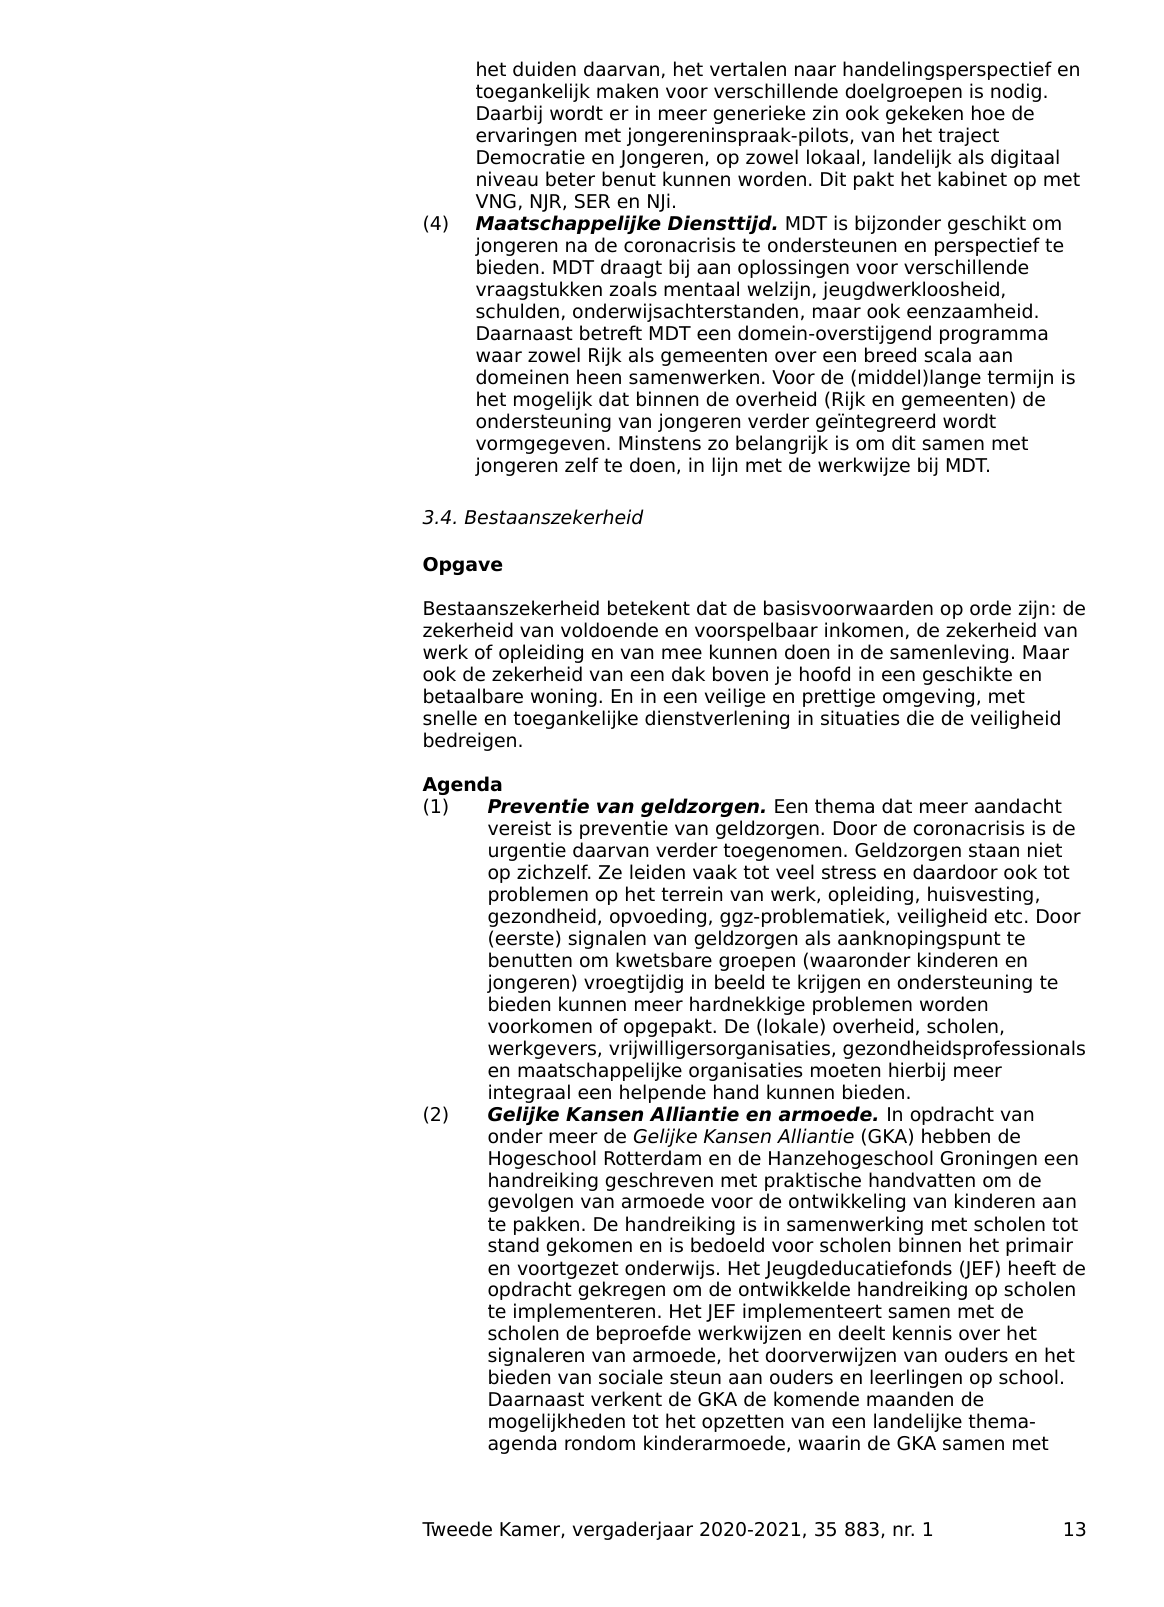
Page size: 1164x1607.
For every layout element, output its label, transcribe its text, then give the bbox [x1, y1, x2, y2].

text het duiden daarvan, het vertalen naar handelingsperspectief en toegankelijk maken voor verschillende doelgroepen is nodig. Daarbij wordt er in meer generieke zin ook gekeken hoe de ervaringen met jongereninspraak-pilots, van het traject Democratie en Jongeren, op zowel lokaal, landelijk als digitaal niveau beter benut kunnen worden. Dit pakt het kabinet op met VNG, NJR, SER en NJi. [422, 59, 1087, 213]
text (1) Preventie van geldzorgen. Een thema dat meer aandacht vereist is preventie van geldzorgen. Door de coronacrisis is de urgentie daarvan verder toegenomen. Geldzorgen staan niet op zichzelf. Ze leiden vaak tot veel stress en daardoor ook tot problemen op het terrein van werk, opleiding, huisvesting, gezondheid, opvoeding, ggz-problematiek, veiligheid etc. Door (eerste) signalen van geldzorgen als aanknopingspunt te benutten om kwetsbare groepen (waaronder kinderen en jongeren) vroegtijdig in beeld te krijgen en ondersteuning te bieden kunnen meer hardnekkige problemen worden voorkomen of opgepakt. De (lokale) overheid, scholen, werkgevers, vrijwilligersorganisaties, gezondheidsprofessionals en maatschappelijke organisaties moeten hierbij meer integraal een helpende hand kunnen bieden. [422, 796, 1087, 1103]
text (4) Maatschappelijke Diensttijd. MDT is bijzonder geschikt om jongeren na de coronacrisis te ondersteunen en perspectief te bieden. MDT draagt bij aan oplossingen voor verschillende vraagstukken zoals mentaal welzijn, jeugdwerkloosheid, schulden, onderwijsachterstanden, maar ook eenzaamheid. Daarnaast betreft MDT een domein-overstijgend programma waar zowel Rijk als gemeenten over een breed scala aan domeinen heen samenwerken. Voor de (middel)lange termijn is het mogelijk dat binnen de overheid (Rijk en gemeenten) de ondersteuning van jongeren verder geïntegreerd wordt vormgegeven. Minstens zo belangrijk is om dit samen met jongeren zelf te doen, in lijn met de werkwijze bij MDT. [422, 213, 1087, 477]
subtitle 3.4. Bestaanszekerheid [422, 507, 1087, 529]
text (2) Gelijke Kansen Alliantie en armoede. In opdracht van onder meer de Gelijke Kansen Alliantie (GKA) hebben de Hogeschool Rotterdam en de Hanzehogeschool Groningen een handreiking geschreven met praktische handvatten om de gevolgen van armoede voor de ontwikkeling van kinderen aan te pakken. De handreiking is in samenwerking met scholen tot stand gekomen en is bedoeld voor scholen binnen het primair en voortgezet onderwijs. Het Jeugdeducatiefonds (JEF) heeft de opdracht gekregen om de ontwikkelde handreiking op scholen te implementeren. Het JEF implementeert samen met de scholen de beproefde werkwijzen en deelt kennis over het signaleren van armoede, het doorverwijzen van ouders en het bieden van sociale steun aan ouders en leerlingen op school. [422, 1103, 1087, 1389]
subtitle Agenda [422, 774, 1087, 796]
text Daarnaast verkent de GKA de komende maanden de mogelijkheden tot het opzetten van een landelijke thema-agenda rondom kinderarmoede, waarin de GKA samen met [487, 1389, 1087, 1455]
text Bestaanszekerheid betekent dat de basisvoorwaarden op orde zijn: de zekerheid van voldoende en voorspelbaar inkomen, de zekerheid van werk of opleiding en van mee kunnen doen in de samenleving. Maar ook de zekerheid van een dak boven je hoofd in een geschikte en betaalbare woning. En in een veilige en prettige omgeving, met snelle en toegankelijke dienstverlening in situaties die de veiligheid bedreigen. [422, 598, 1087, 752]
subtitle Opgave [422, 554, 1087, 576]
